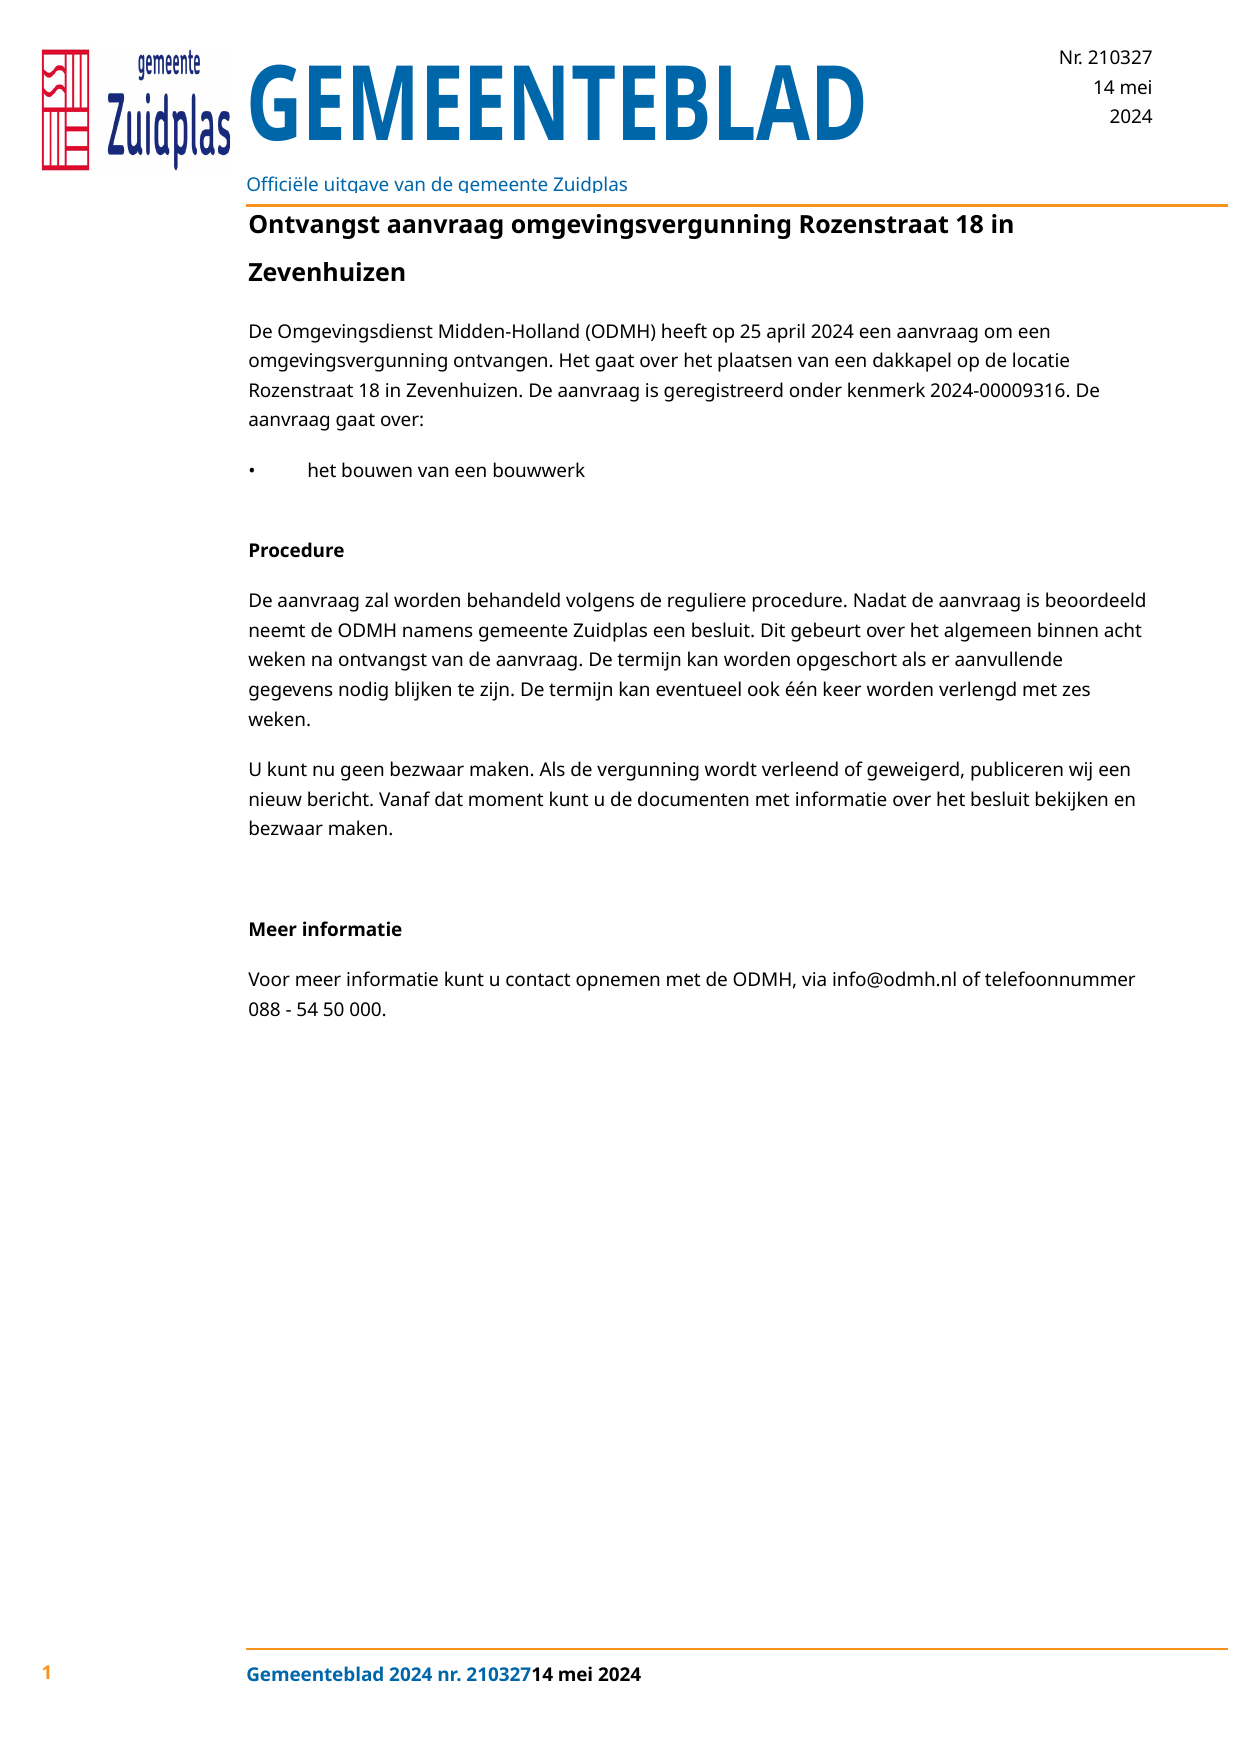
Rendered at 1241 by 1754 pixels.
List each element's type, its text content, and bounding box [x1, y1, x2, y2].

text De Omgevingsdienst Midden-Holland (ODMH) heeft op 25 april 2024 een aanvraag om een omgevingsvergunning ontvangen. Het gaat over het plaatsen van een dakkapel op de locatie Rozenstraat 18 in Zevenhuizen. De aanvraag is geregistreerd onder kenmerk 2024-00009316. De aanvraag gaat over: [248, 318, 1152, 432]
text Voor meer informatie kunt u contact opnemen met de ODMH, via info@odmh.nl of telefoonnummer 088 - 54 50 000. [248, 967, 1152, 1022]
text U kunt nu geen bezwaar maken. Als de vergunning wordt verleend of geweigerd, publiceren wij een nieuw bericht. Vanaf dat moment kunt u de documenten met informatie over het besluit bekijken en bezwaar maken. [248, 756, 1152, 841]
picture [41, 47, 231, 172]
text Procedure [248, 537, 1152, 563]
text De aanvraag zal worden behandeld volgens de reguliere procedure. Nadat de aanvraag is beoordeeld neemt de ODMH namens gemeente Zuidplas een besluit. Dit gebeurt over het algemeen binnen acht weken na ontvangst van de aanvraag. De termijn kan worden opgeschort als er aanvullende gegevens nodig blijken te zijn. De termijn kan eventueel ook één keer worden verlengd met zes weken. [248, 587, 1152, 732]
text Meer informatie [248, 916, 1152, 942]
text Ontvangst aanvraag omgevingsvergunning Rozenstraat 18 in Zevenhuizen [248, 207, 1152, 288]
list het bouwen van een bouwwerk [248, 457, 1152, 483]
